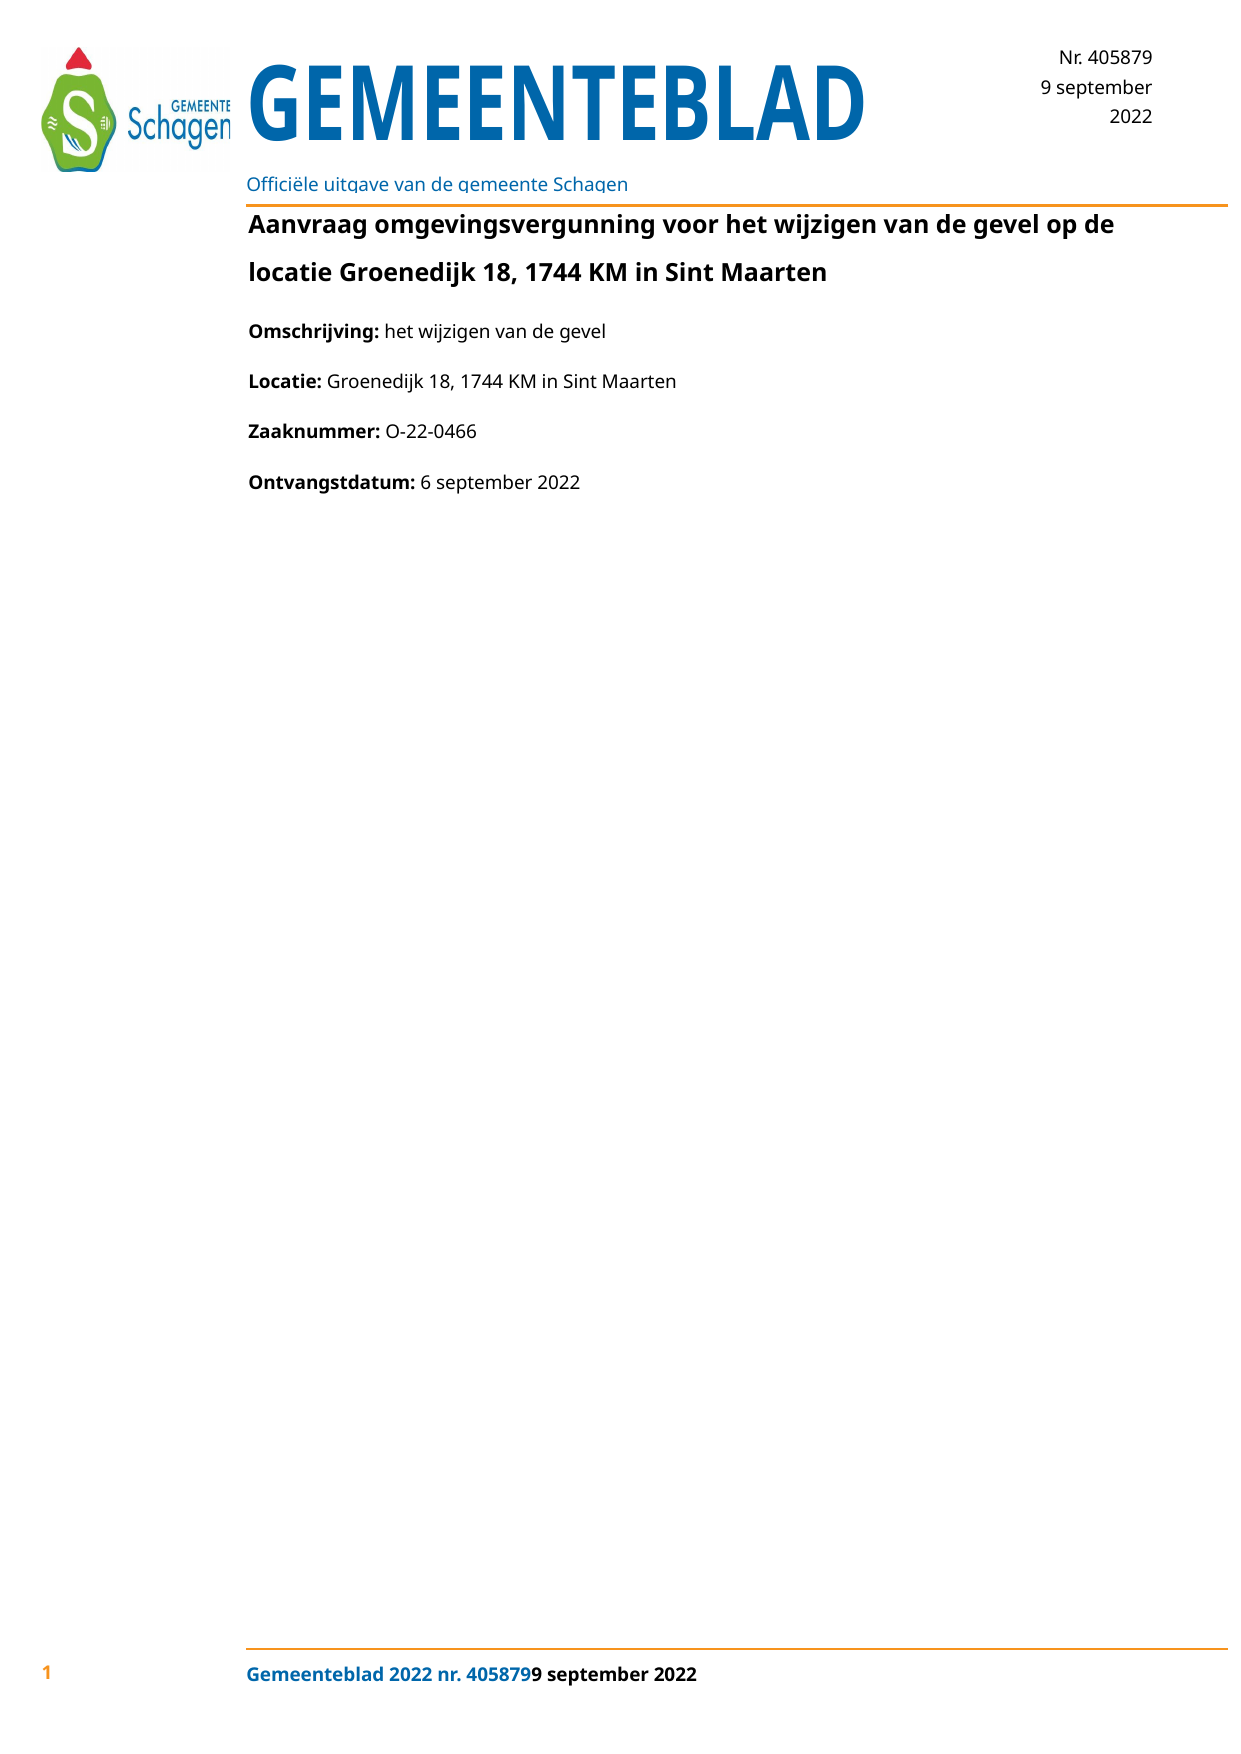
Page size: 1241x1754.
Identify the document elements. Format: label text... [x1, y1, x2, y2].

text Zaaknummer: O-22-0466 [248, 419, 1152, 444]
text Aanvraag omgevingsvergunning voor het wijzigen van de gevel op de locatie Groenedijk 18, 1744 KM in Sint Maarten [248, 207, 1152, 288]
text Ontvangstdatum: 6 september 2022 [248, 469, 1152, 495]
text Locatie: Groenedijk 18, 1744 KM in Sint Maarten [248, 368, 1152, 394]
text Omschrijving: het wijzigen van de gevel [248, 318, 1152, 344]
picture [41, 47, 231, 172]
